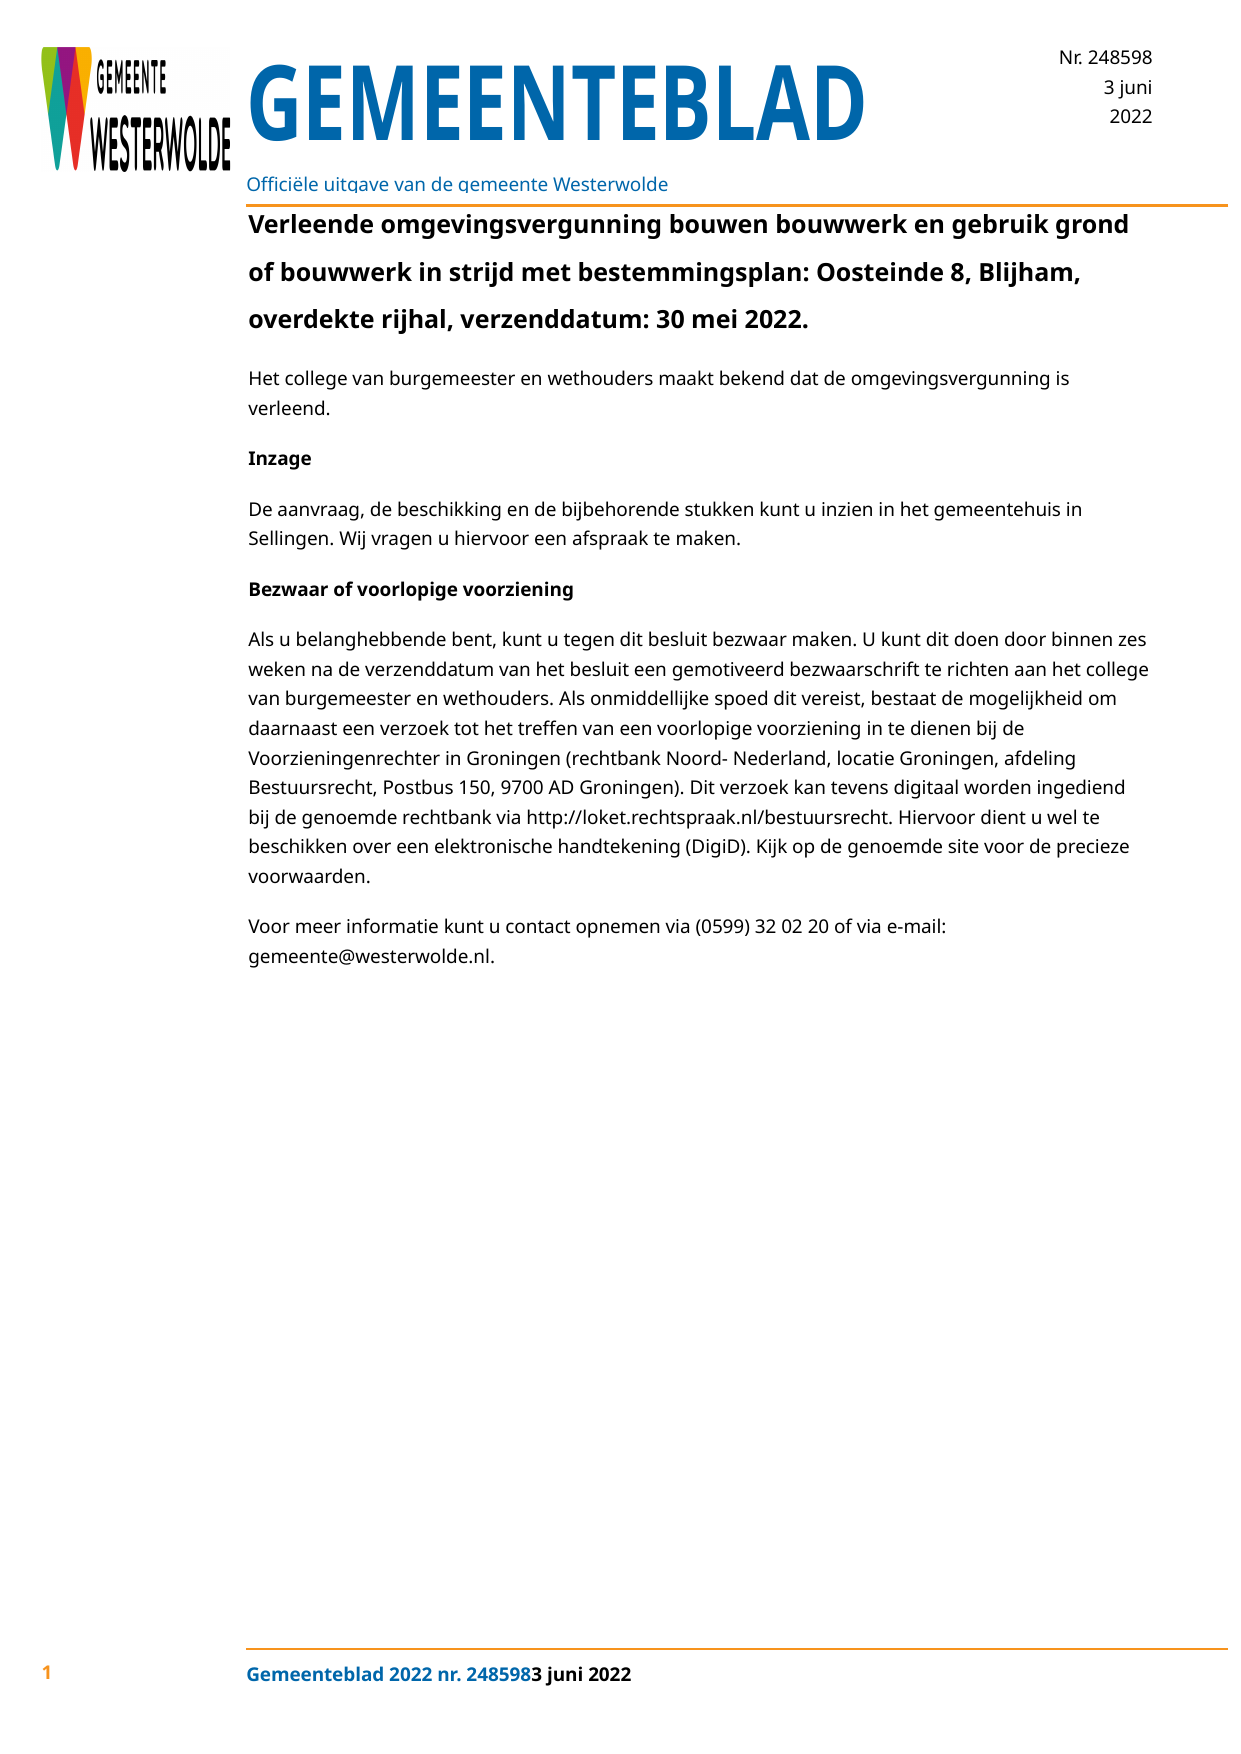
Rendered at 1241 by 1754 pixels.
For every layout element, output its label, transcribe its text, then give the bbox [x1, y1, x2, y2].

text De aanvraag, de beschikking en de bijbehorende stukken kunt u inzien in het gemeentehuis in Sellingen. Wij vragen u hiervoor een afspraak te maken. [248, 496, 1152, 551]
text Inzage [248, 446, 1152, 471]
text Het college van burgemeester en wethouders maakt bekend dat de omgevingsvergunning is verleend. [248, 366, 1152, 421]
text Als u belanghebbende bent, kunt u tegen dit besluit bezwaar maken. U kunt dit doen door binnen zes weken na de verzenddatum van het besluit een gemotiveerd bezwaarschrift te richten aan het college van burgemeester en wethouders. Als onmiddellijke spoed dit vereist, bestaat de mogelijkheid om daarnaast een verzoek tot het treffen van een voorlopige voorziening in te dienen bij de Voorzieningenrechter in Groningen (rechtbank Noord- Nederland, locatie Groningen, afdeling Bestuursrecht, Postbus 150, 9700 AD Groningen). Dit verzoek kan tevens digitaal worden ingediend bij de genoemde rechtbank via http://loket.rechtspraak.nl/bestuursrecht. Hiervoor dient u wel te beschikken over een elektronische handtekening (DigiD). Kijk op de genoemde site voor de precieze voorwaarden. [248, 626, 1152, 889]
text Verleende omgevingsvergunning bouwen bouwwerk en gebruik grond of bouwwerk in strijd met bestemmingsplan: Oosteinde 8, Blijham, overdekte rijhal, verzenddatum: 30 mei 2022. [248, 207, 1152, 336]
picture [41, 47, 231, 172]
text Voor meer informatie kunt u contact opnemen via (0599) 32 02 20 of via e-mail: gemeente@westerwolde.nl. [248, 913, 1152, 969]
text Bezwaar of voorlopige voorziening [248, 576, 1152, 602]
